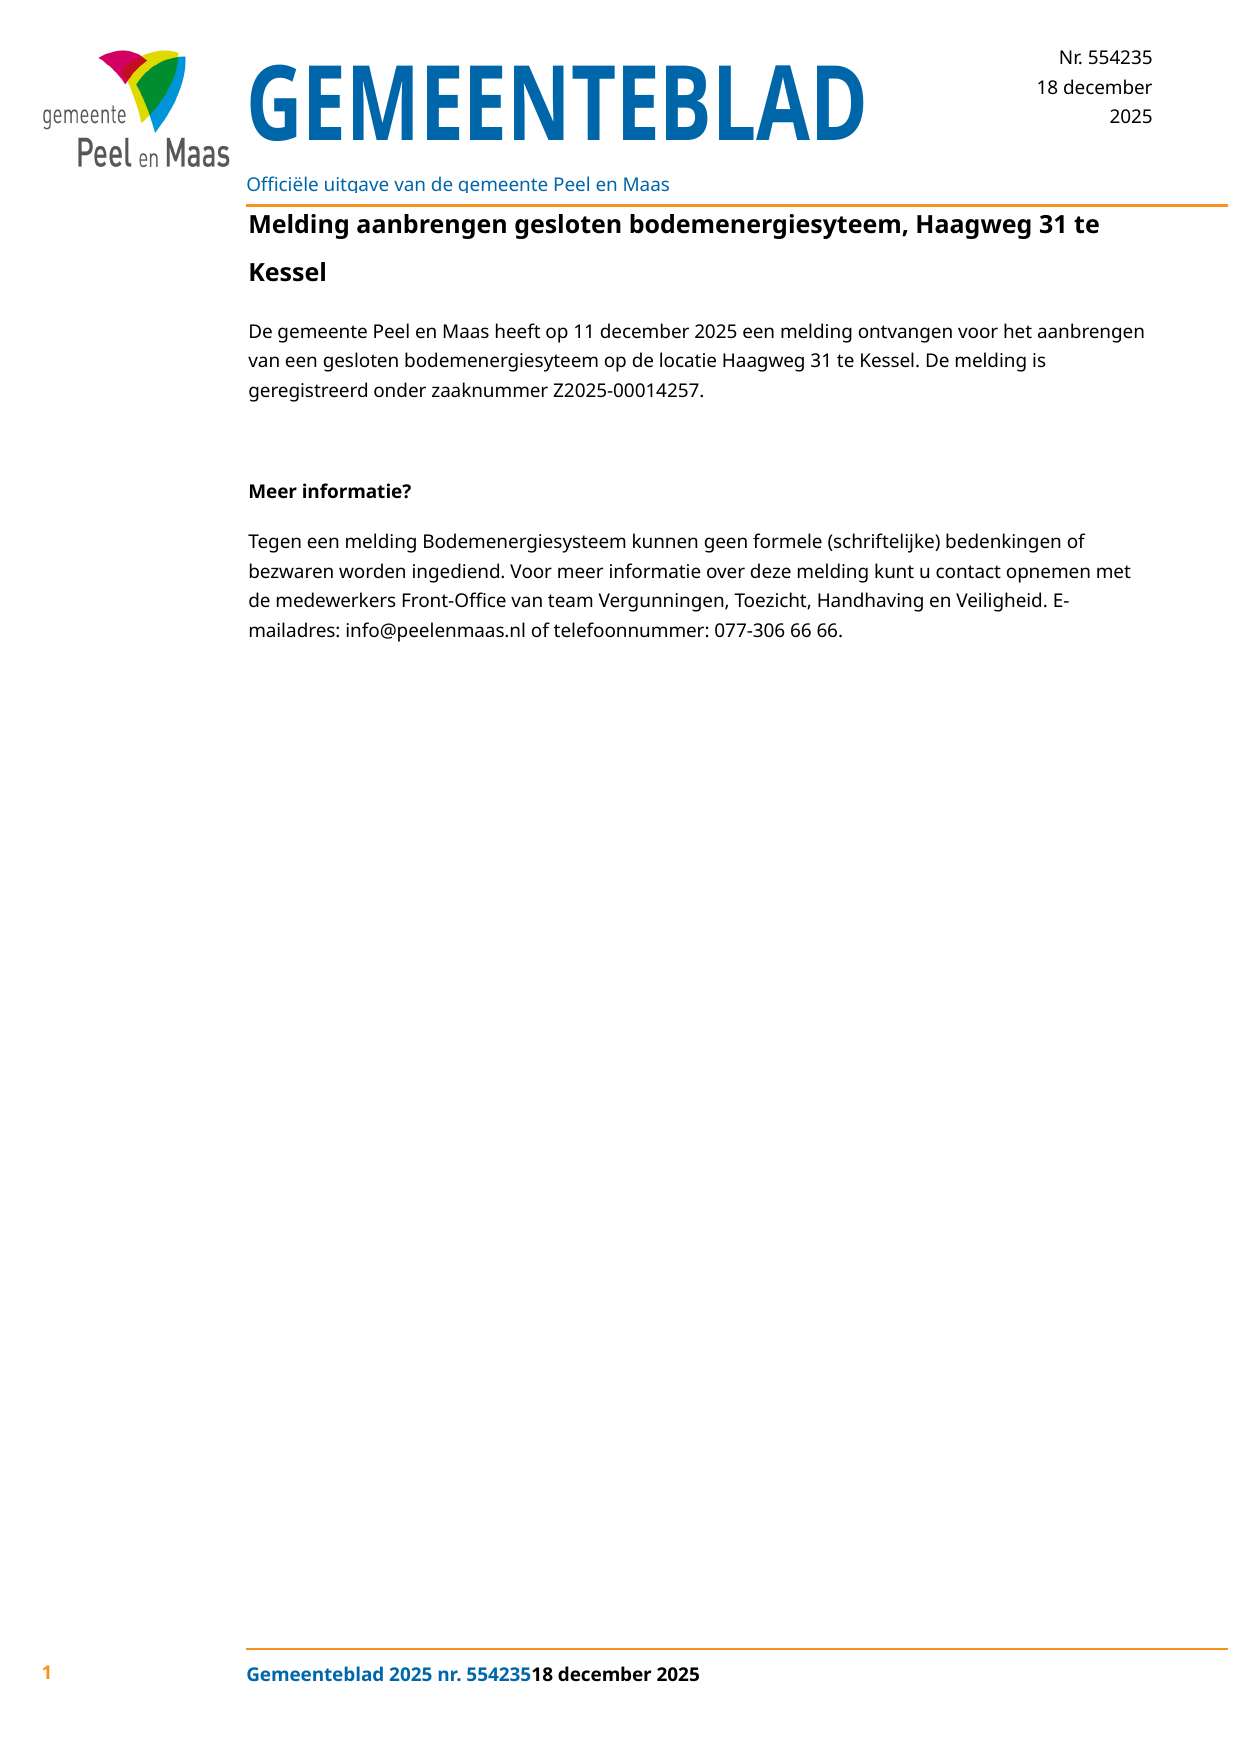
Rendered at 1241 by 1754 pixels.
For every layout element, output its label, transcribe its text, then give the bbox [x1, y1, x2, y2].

text Meer informatie? [248, 478, 1152, 504]
text Tegen een melding Bodemenergiesysteem kunnen geen formele (schriftelijke) bedenkingen of bezwaren worden ingediend. Voor meer informatie over deze melding kunt u contact opnemen met de medewerkers Front-Office van team Vergunningen, Toezicht, Handhaving en Veiligheid. E-mailadres: info@peelenmaas.nl of telefoonnummer: 077-306 66 66. [248, 528, 1152, 643]
text Melding aanbrengen gesloten bodemenergiesyteem, Haagweg 31 te Kessel [248, 207, 1152, 288]
picture [41, 47, 231, 172]
text De gemeente Peel en Maas heeft op 11 december 2025 een melding ontvangen voor het aanbrengen van een gesloten bodemenergiesyteem op de locatie Haagweg 31 te Kessel. De melding is geregistreerd onder zaaknummer Z2025-00014257. [248, 318, 1152, 403]
